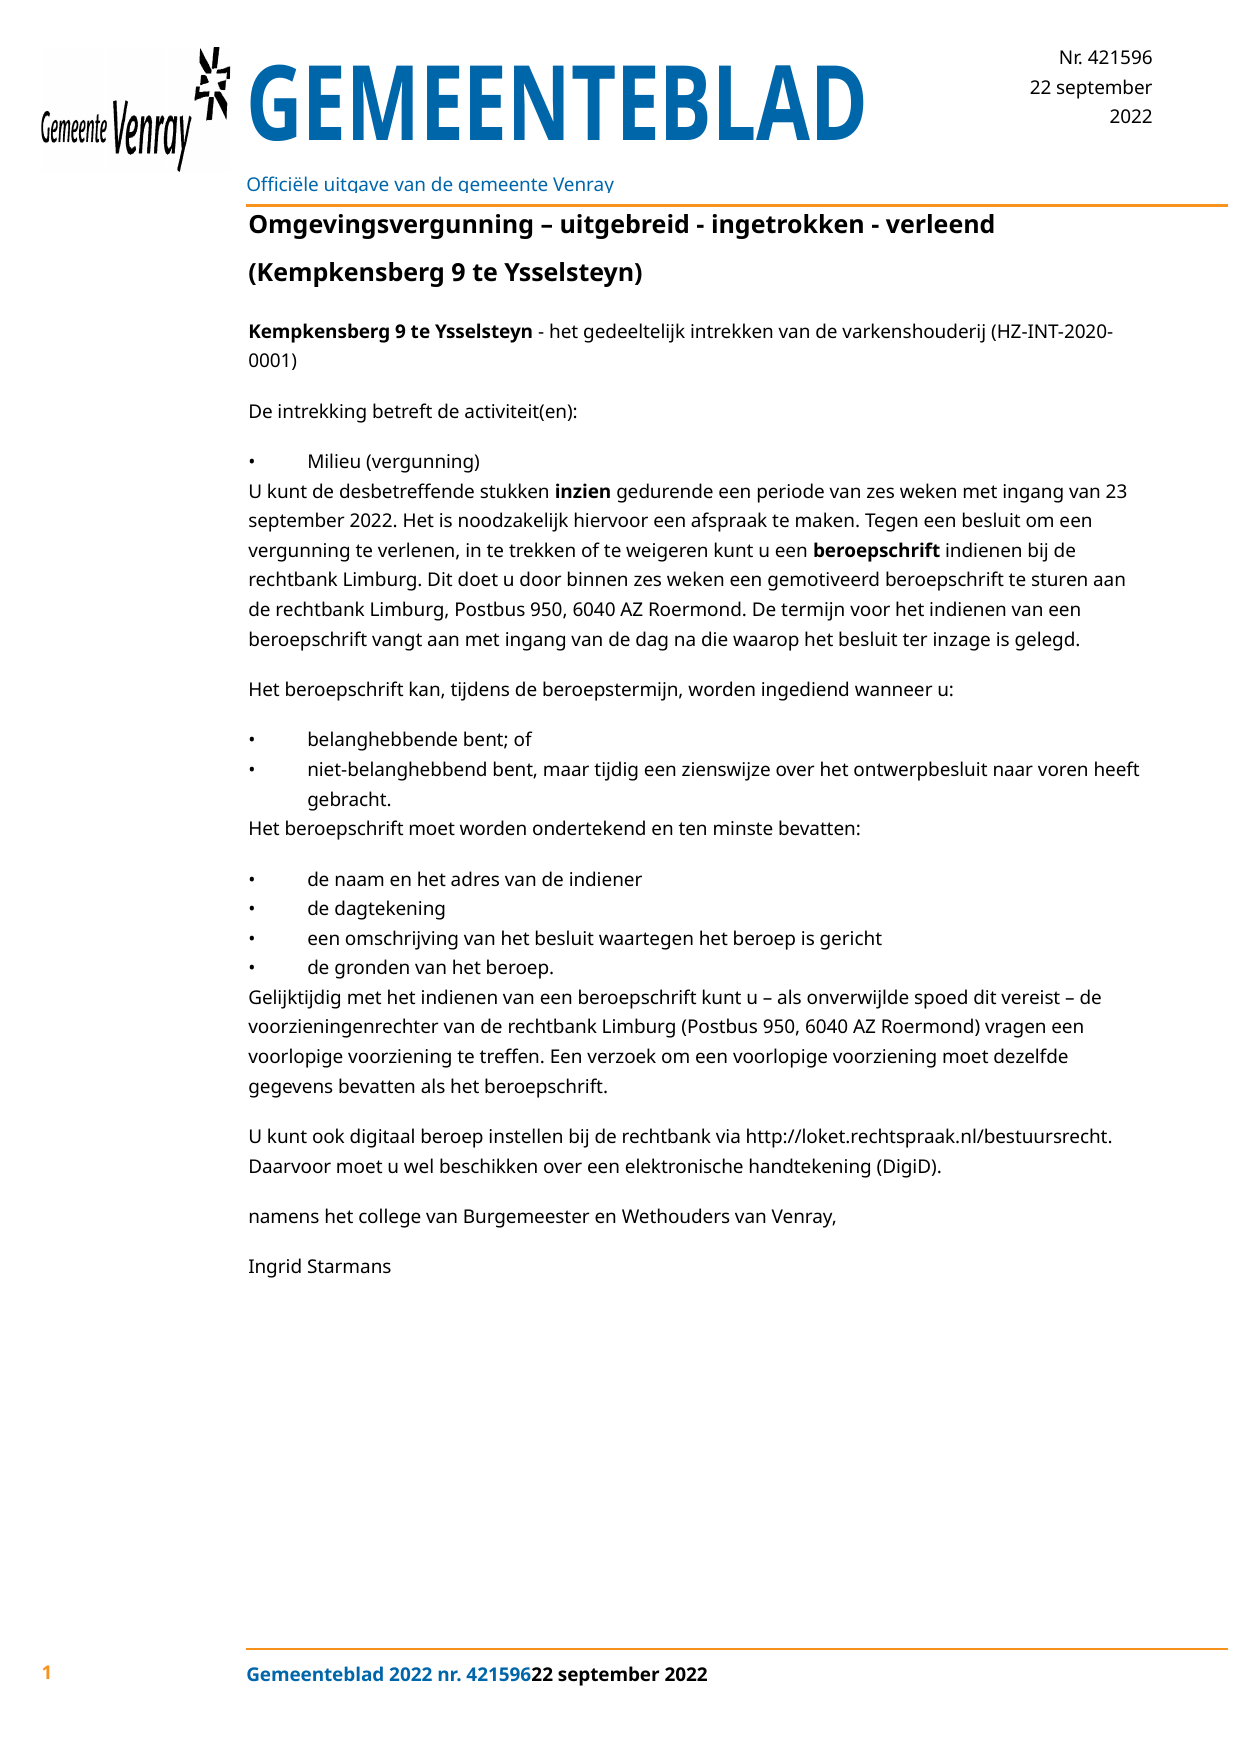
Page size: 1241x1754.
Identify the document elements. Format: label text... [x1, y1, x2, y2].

list belanghebbende bent; of [248, 727, 1152, 752]
list niet-belanghebbend bent, maar tijdig een zienswijze over het ontwerpbesluit naar voren heeft gebracht. [248, 756, 1152, 812]
list een omschrijving van het besluit waartegen het beroep is gericht [248, 925, 1152, 951]
text Ingrid Starmans [248, 1254, 1152, 1279]
text U kunt de desbetreffende stukken inzien gedurende een periode van zes weken met ingang van 23 september 2022. Het is noodzakelijk hiervoor een afspraak te maken. Tegen een besluit om een vergunning te verlenen, in te trekken of te weigeren kunt u een beroepschrift indienen bij de rechtbank Limburg. Dit doet u door binnen zes weken een gemotiveerd beroepschrift te sturen aan de rechtbank Limburg, Postbus 950, 6040 AZ Roermond. De termijn voor het indienen van een beroepschrift vangt aan met ingang van de dag na die waarop het besluit ter inzage is gelegd. [248, 478, 1152, 652]
text Kempkensberg 9 te Ysselsteyn - het gedeeltelijk intrekken van de varkenshouderij (HZ-INT-2020-0001) [248, 318, 1152, 373]
list de gronden van het beroep. [248, 954, 1152, 980]
text Het beroepschrift kan, tijdens de beroepstermijn, worden ingediend wanneer u: [248, 676, 1152, 702]
text Het beroepschrift moet worden ondertekend en ten minste bevatten: [248, 815, 1152, 841]
list de naam en het adres van de indiener [248, 866, 1152, 892]
picture [41, 47, 231, 172]
text De intrekking betreft de activiteit(en): [248, 398, 1152, 424]
text Omgevingsvergunning – uitgebreid - ingetrokken - verleend (Kempkensberg 9 te Ysselsteyn) [248, 207, 1152, 288]
text Gelijktijdig met het indienen van een beroepschrift kunt u – als onverwijlde spoed dit vereist – de voorzieningenrechter van de rechtbank Limburg (Postbus 950, 6040 AZ Roermond) vragen een voorlopige voorziening te treffen. Een verzoek om een voorlopige voorziening moet dezelfde gegevens bevatten als het beroepschrift. [248, 984, 1152, 1099]
list Milieu (vergunning) [248, 448, 1152, 474]
list de dagtekening [248, 895, 1152, 921]
text namens het college van Burgemeester en Wethouders van Venray, [248, 1203, 1152, 1229]
text U kunt ook digitaal beroep instellen bij de rechtbank via http://loket.rechtspraak.nl/bestuursrecht. Daarvoor moet u wel beschikken over een elektronische handtekening (DigiD). [248, 1123, 1152, 1179]
